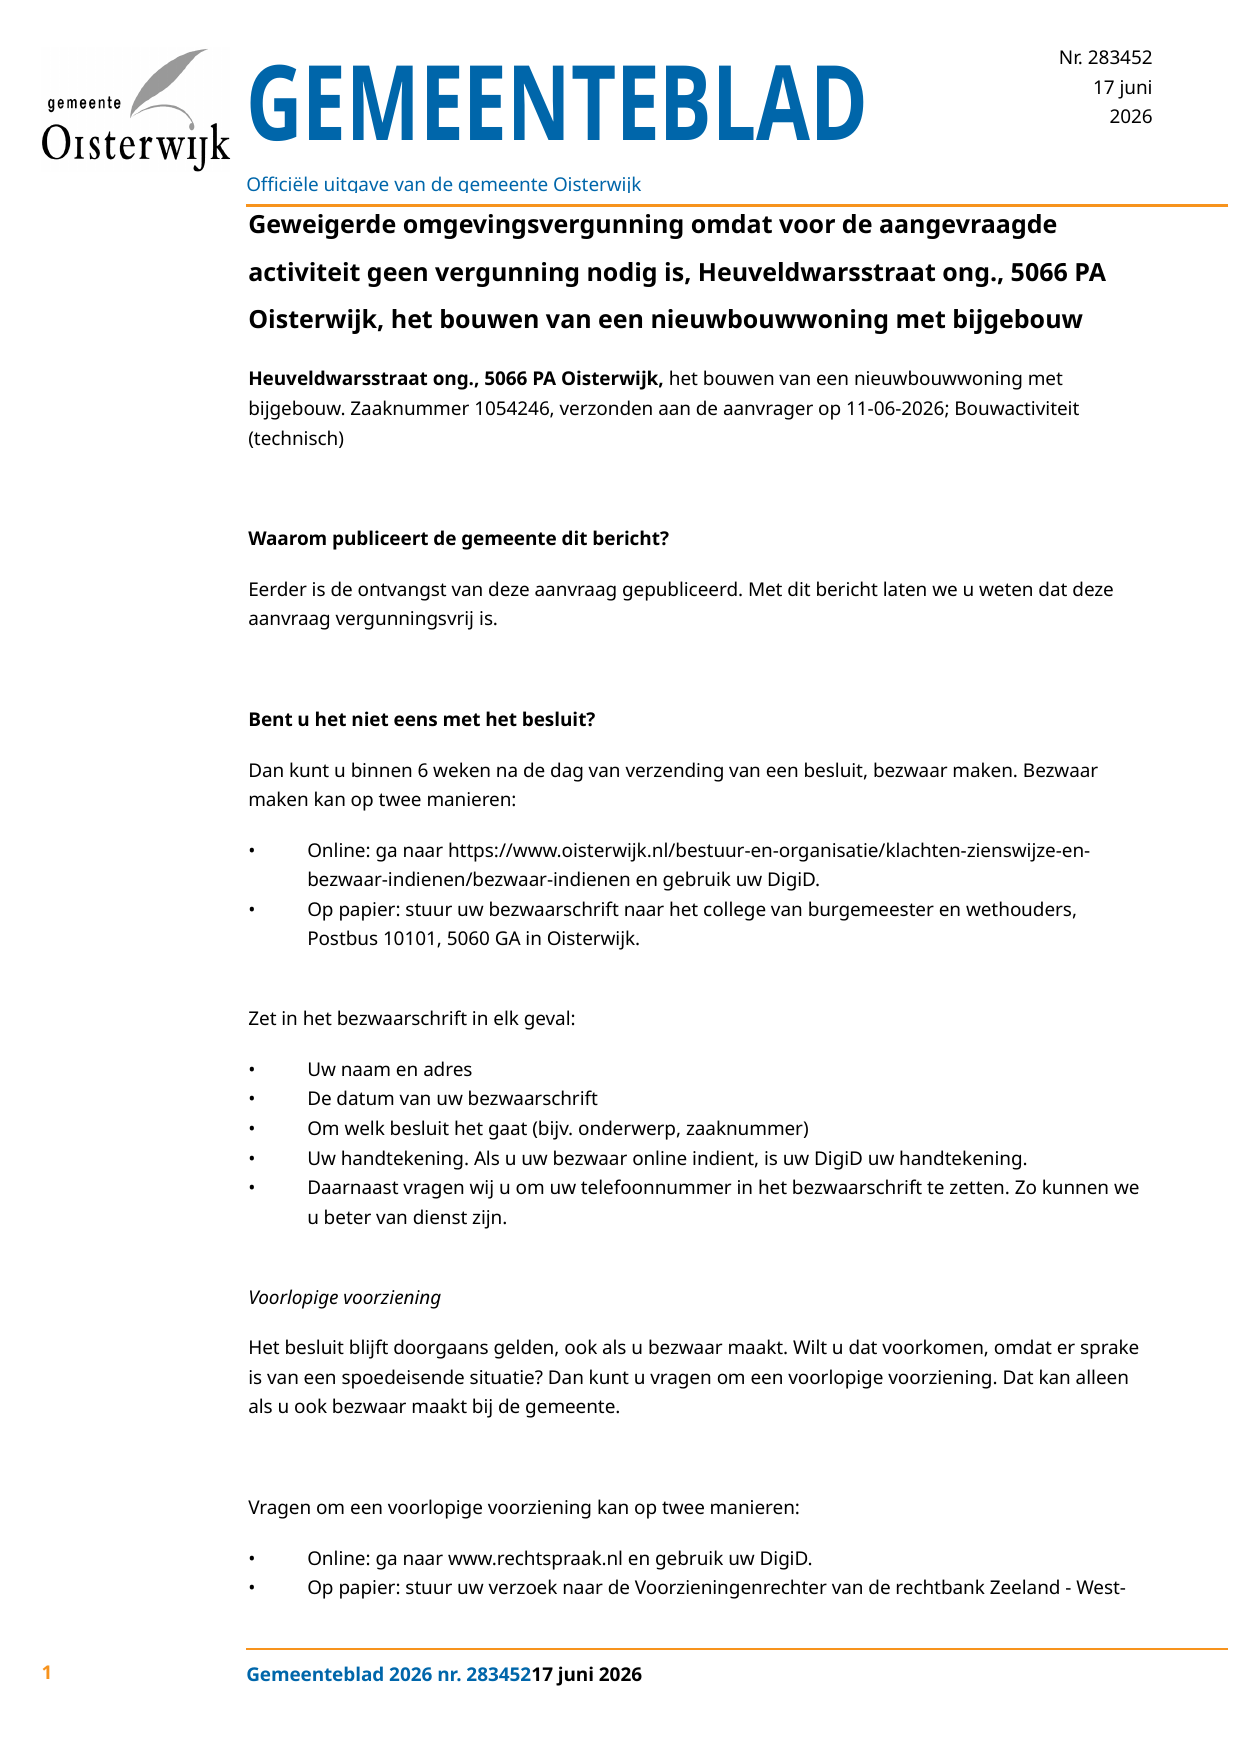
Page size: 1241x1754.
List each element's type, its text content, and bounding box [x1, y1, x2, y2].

text Dan kunt u binnen 6 weken na de dag van verzending van een besluit, bezwaar maken. Bezwaar maken kan op twee manieren: [248, 757, 1152, 812]
text Het besluit blijft doorgaans gelden, ook als u bezwaar maakt. Wilt u dat voorkomen, omdat er sprake is van een spoedeisende situatie? Dan kunt u vragen om een voorlopige voorziening. Dat kan alleen als u ook bezwaar maakt bij de gemeente. [248, 1334, 1152, 1419]
list Online: ga naar www.rechtspraak.nl en gebruik uw DigiD. [248, 1545, 1152, 1570]
list De datum van uw bezwaarschrift [248, 1086, 1152, 1111]
list Daarnaast vragen wij u om uw telefoonnummer in het bezwaarschrift te zetten. Zo kunnen we u beter van dienst zijn. [248, 1174, 1152, 1229]
text Zet in het bezwaarschrift in elk geval: [248, 1006, 1152, 1031]
list Op papier: stuur uw verzoek naar de Voorzieningenrechter van de rechtbank Zeeland - West- [248, 1574, 1152, 1600]
list Online: ga naar https://www.oisterwijk.nl/bestuur-en-organisatie/klachten-zienswijze-en-bezwaar-indienen/bezwaar-indienen en gebruik uw DigiD. [248, 837, 1152, 892]
text Waarom publiceert de gemeente dit bericht? [248, 526, 1152, 551]
text Eerder is de ontvangst van deze aanvraag gepubliceerd. Met dit bericht laten we u weten dat deze aanvraag vergunningsvrij is. [248, 576, 1152, 631]
text Geweigerde omgevingsvergunning omdat voor de aangevraagde activiteit geen vergunning nodig is, Heuveldwarsstraat ong., 5066 PA Oisterwijk, het bouwen van een nieuwbouwwoning met bijgebouw [248, 207, 1152, 336]
text Heuveldwarsstraat ong., 5066 PA Oisterwijk, het bouwen van een nieuwbouwwoning met bijgebouw. Zaaknummer 1054246, verzonden aan de aanvrager op 11-06-2026; Bouwactiviteit (technisch) [248, 366, 1152, 450]
list Op papier: stuur uw bezwaarschrift naar het college van burgemeester en wethouders, Postbus 10101, 5060 GA in Oisterwijk. [248, 896, 1152, 951]
list Uw handtekening. Als u uw bezwaar online indient, is uw DigiD uw handtekening. [248, 1145, 1152, 1170]
list Om welk besluit het gaat (bijv. onderwerp, zaaknummer) [248, 1115, 1152, 1141]
text Bent u het niet eens met het besluit? [248, 706, 1152, 732]
picture [41, 47, 231, 172]
text Vragen om een voorlopige voorziening kan op twee manieren: [248, 1494, 1152, 1520]
list Uw naam en adres [248, 1056, 1152, 1082]
text Voorlopige voorziening [248, 1284, 1152, 1309]
